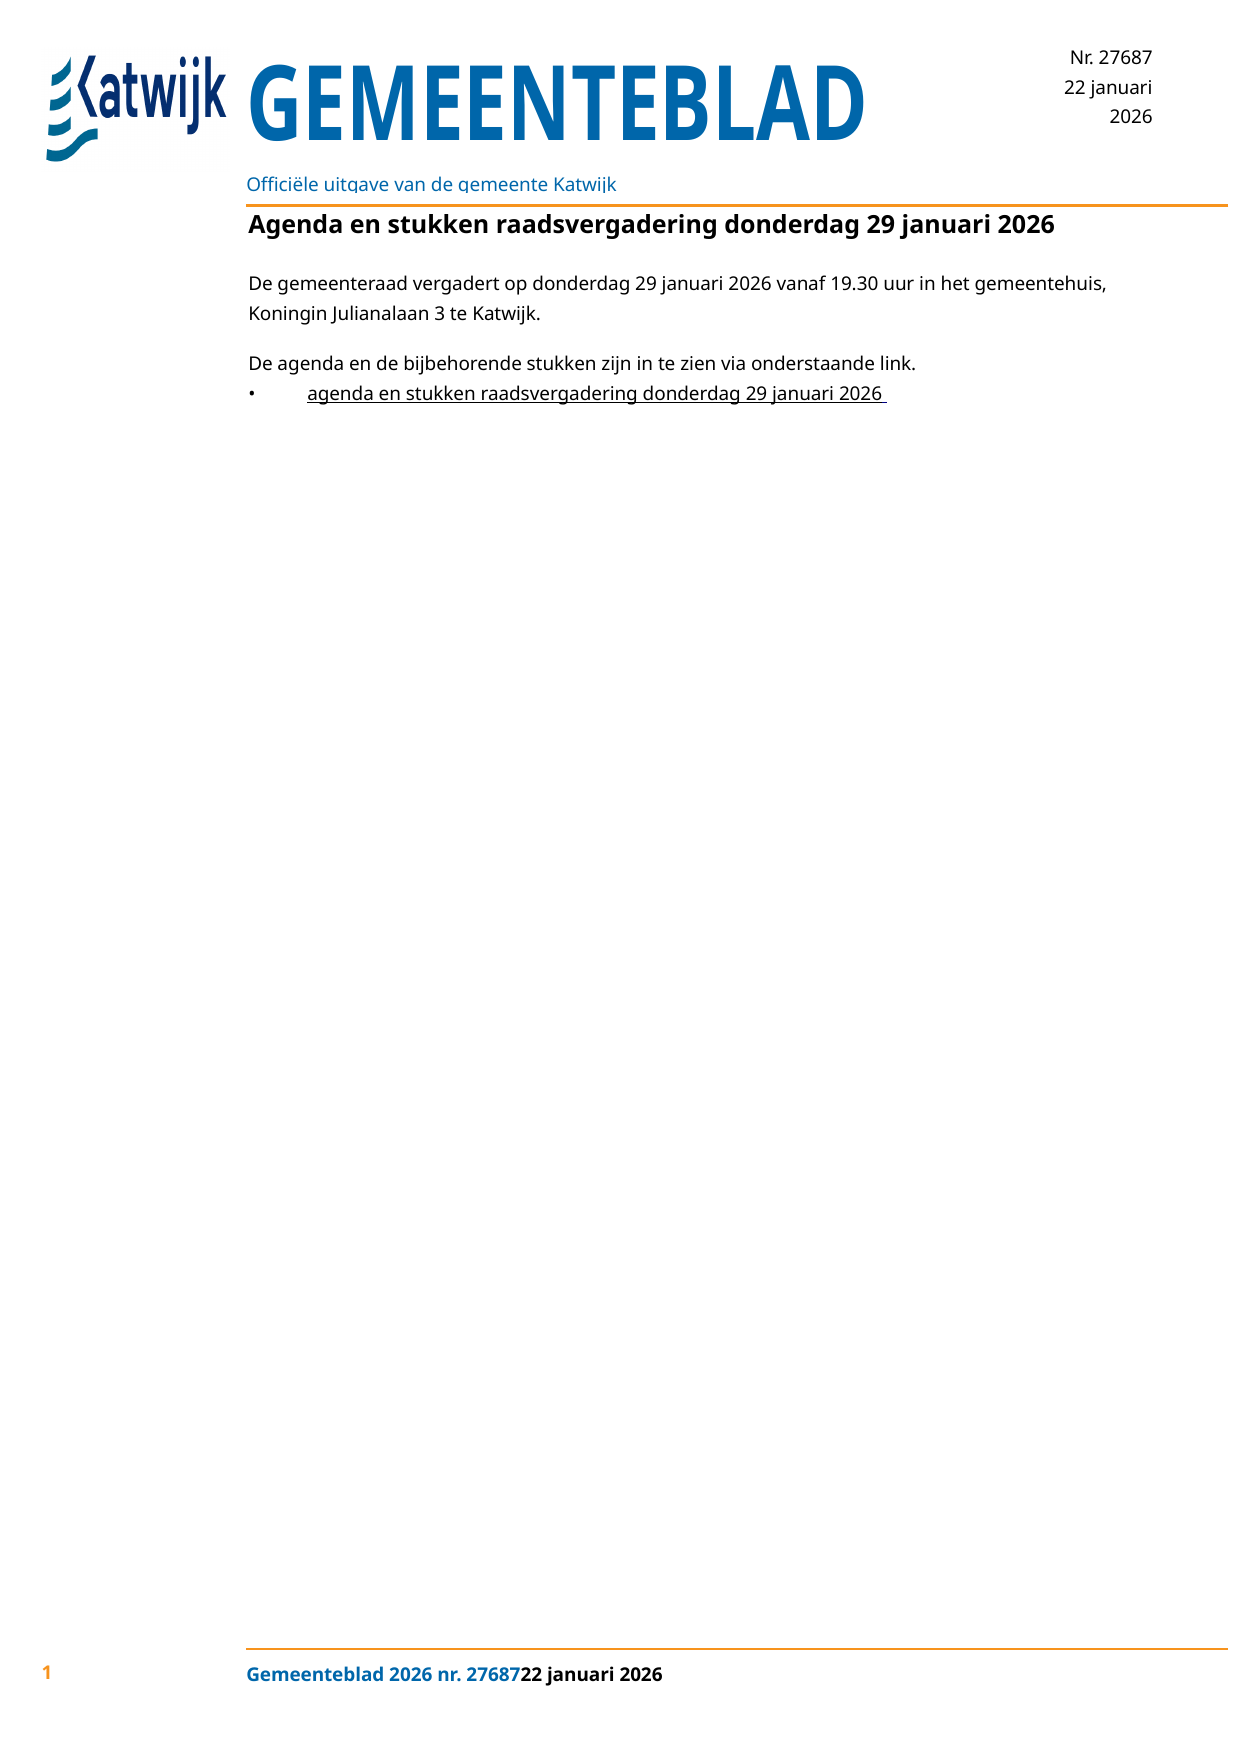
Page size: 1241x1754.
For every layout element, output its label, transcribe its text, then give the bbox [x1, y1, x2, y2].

text Agenda en stukken raadsvergadering donderdag 29 januari 2026 [248, 207, 1152, 241]
list agenda en stukken raadsvergadering donderdag 29 januari 2026 [248, 380, 1152, 406]
picture [41, 47, 231, 172]
text De gemeenteraad vergadert op donderdag 29 januari 2026 vanaf 19.30 uur in het gemeentehuis, Koningin Julianalaan 3 te Katwijk. [248, 270, 1152, 326]
text De agenda en de bijbehorende stukken zijn in te zien via onderstaande link. [248, 350, 1152, 376]
